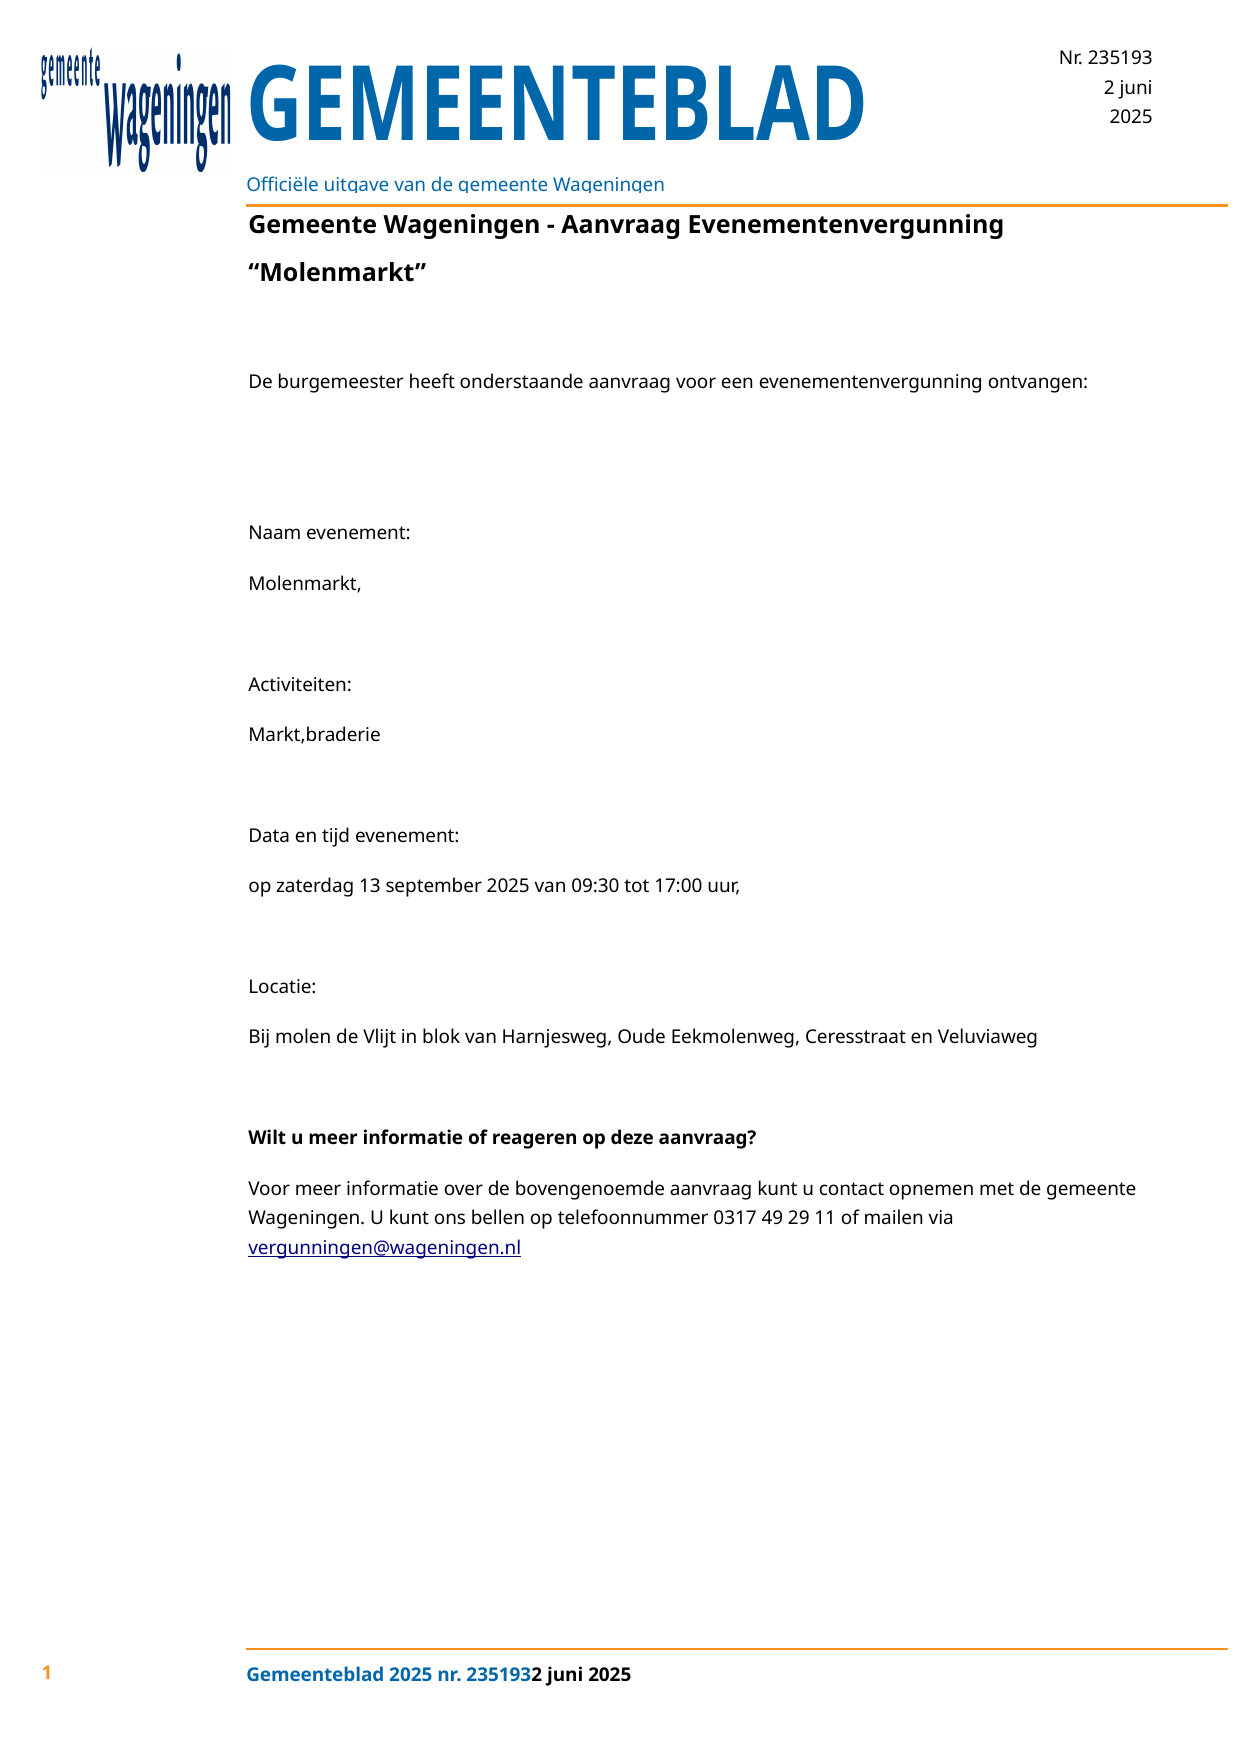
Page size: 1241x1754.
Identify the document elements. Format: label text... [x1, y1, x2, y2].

text De burgemeester heeft onderstaande aanvraag voor een evenementenvergunning ontvangen: [248, 368, 1152, 394]
text Gemeente Wageningen - Aanvraag Evenementenvergunning “Molenmarkt” [248, 207, 1152, 288]
text Bij molen de Vlijt in blok van Harnjesweg, Oude Eekmolenweg, Ceresstraat en Veluviaweg [248, 1024, 1152, 1049]
text op zaterdag 13 september 2025 van 09:30 tot 17:00 uur, [248, 872, 1152, 898]
text Markt,braderie [248, 721, 1152, 747]
text Molenmarkt, [248, 570, 1152, 596]
text Wilt u meer informatie of reageren op deze aanvraag? [248, 1124, 1152, 1150]
text Naam evenement: [248, 519, 1152, 545]
text Voor meer informatie over de bovengenoemde aanvraag kunt u contact opnemen met de gemeente Wageningen. U kunt ons bellen op telefoonnummer 0317 49 29 11 of mailen via vergunningen@wageningen.nl [248, 1175, 1152, 1260]
text Locatie: [248, 973, 1152, 999]
picture [41, 47, 231, 172]
text Activiteiten: [248, 671, 1152, 697]
text Data en tijd evenement: [248, 822, 1152, 848]
